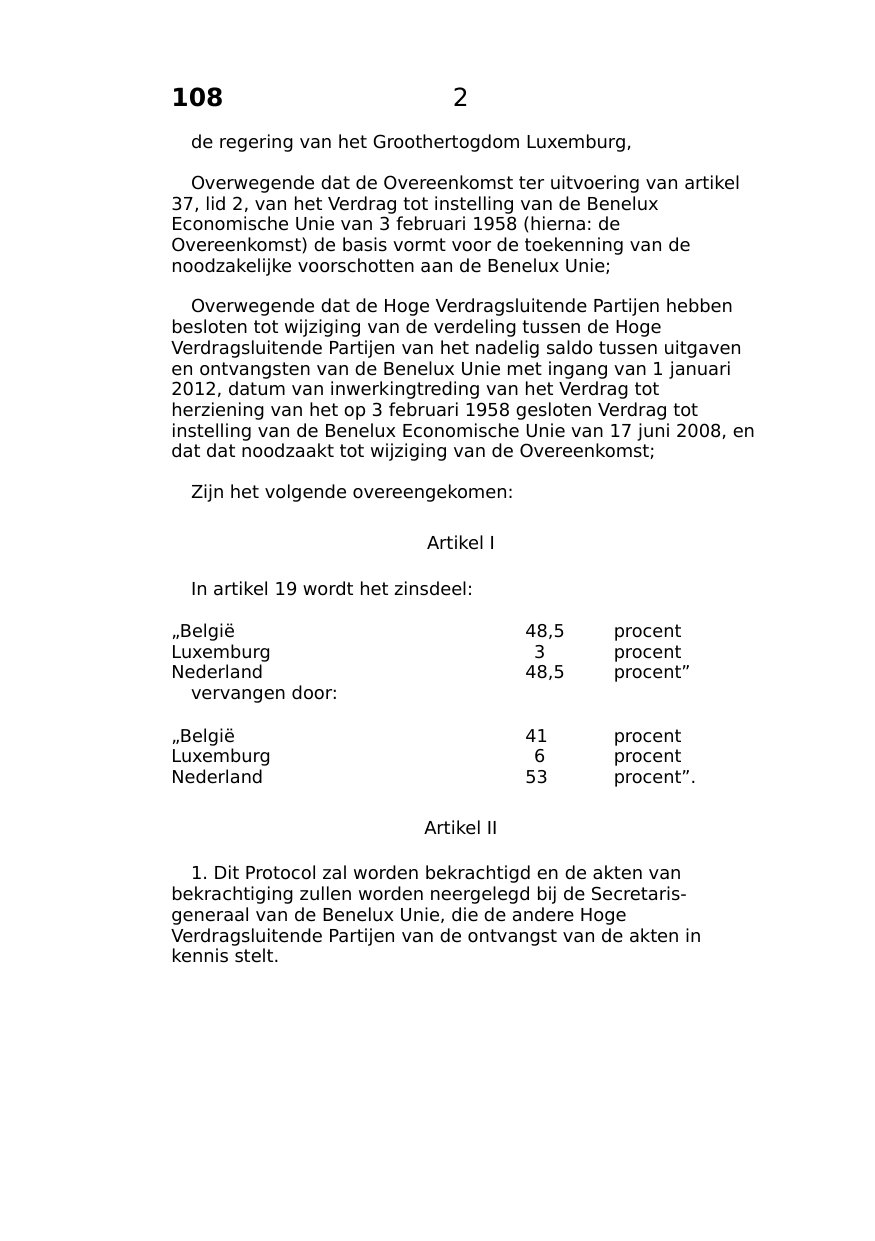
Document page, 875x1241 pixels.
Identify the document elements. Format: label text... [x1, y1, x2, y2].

table_cell procent”. [608, 767, 756, 787]
table_header procent [608, 621, 756, 642]
table_cell procent [608, 642, 756, 662]
text Overwegende dat de Overeenkomst ter uitvoering van artikel 37, lid 2, van het Verdrag tot instelling van de Benelux Economische Unie van 3 februari 1958 (hierna: de Overeenkomst) de basis vormt voor de toekenning van de noodzakelijke voorschotten aan de Benelux Unie; [171, 173, 756, 276]
table_cell Luxemburg [171, 642, 519, 662]
text vervangen door: [171, 683, 756, 704]
table_header 48,5 [519, 621, 608, 642]
table_cell 48,5 [519, 663, 608, 683]
table_cell Luxemburg [171, 746, 519, 767]
table_header „België [171, 621, 519, 642]
subtitle Artikel I [171, 533, 756, 553]
table_cell 53 [519, 767, 608, 787]
table_cell procent” [608, 663, 756, 683]
table_cell Nederland [171, 767, 519, 787]
subtitle Artikel II [171, 817, 756, 838]
text de regering van het Groothertogdom Luxemburg, [171, 132, 756, 153]
table_cell 6 [519, 746, 608, 767]
text Zijn het volgende overeengekomen: [171, 482, 756, 503]
text 1. Dit Protocol zal worden bekrachtigd en de akten van bekrachtiging zullen worden neergelegd bij de Secretaris-generaal van de Benelux Unie, die de andere Hoge Verdragsluitende Partijen van de ontvangst van de akten in kennis stelt. [171, 863, 756, 967]
text Overwegende dat de Hoge Verdragsluitende Partijen hebben besloten tot wijziging van de verdeling tussen de Hoge Verdragsluitende Partijen van het nadelig saldo tussen uitgaven en ontvangsten van de Benelux Unie met ingang van 1 januari 2012, datum van inwerkingtreding van het Verdrag tot herziening van het op 3 februari 1958 gesloten Verdrag tot instelling van de Benelux Economische Unie van 17 juni 2008, en dat dat noodzaakt tot wijziging van de Overeenkomst; [171, 296, 756, 462]
table_header „België [171, 726, 519, 746]
table_cell procent [608, 746, 756, 767]
table_header 41 [519, 726, 608, 746]
table_cell Nederland [171, 663, 519, 683]
table_cell 3 [519, 642, 608, 662]
text In artikel 19 wordt het zinsdeel: [171, 578, 756, 599]
table_header procent [608, 726, 756, 746]
